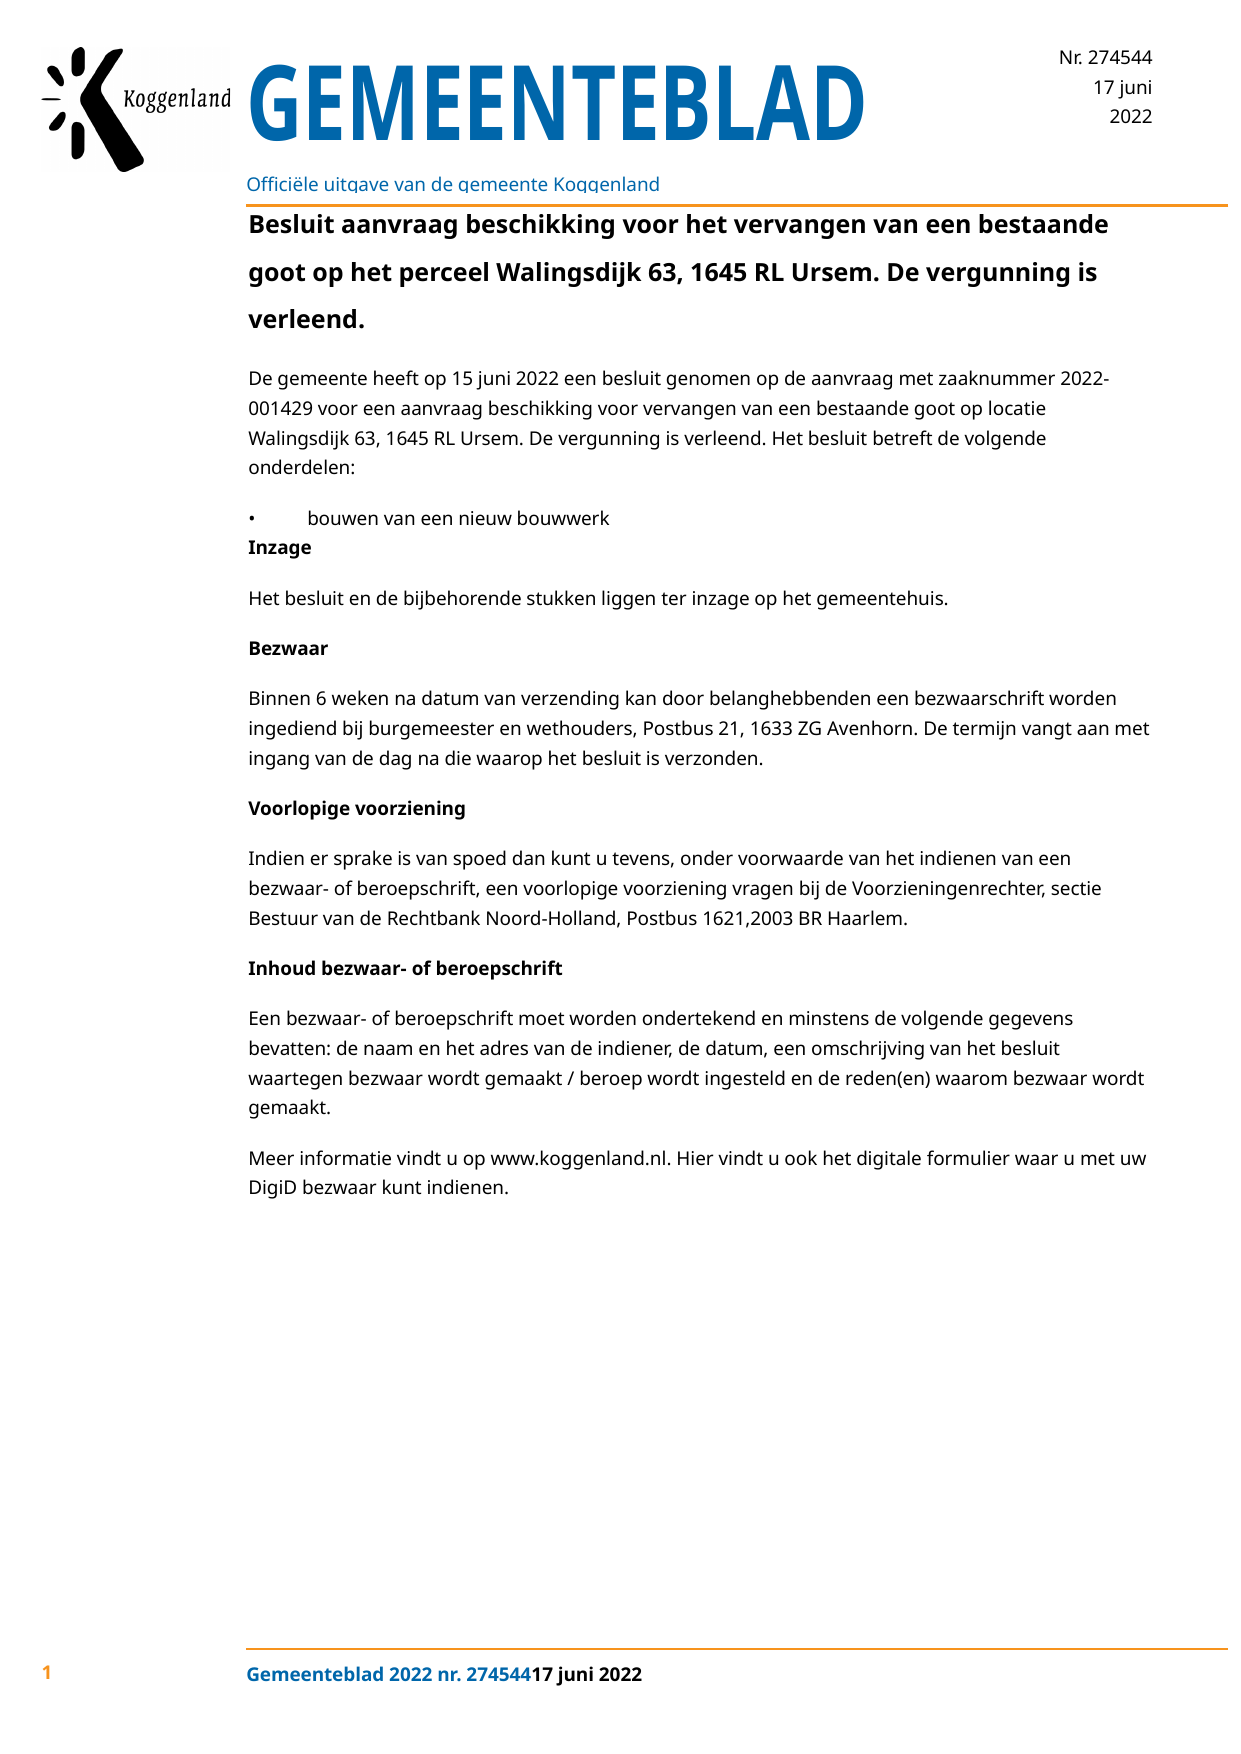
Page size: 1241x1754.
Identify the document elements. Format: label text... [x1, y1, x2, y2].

text Inzage [248, 534, 1152, 560]
picture [41, 47, 231, 172]
text Voorlopige voorziening [248, 795, 1152, 821]
text Meer informatie vindt u op www.koggenland.nl. Hier vindt u ook het digitale formulier waar u met uw DigiD bezwaar kunt indienen. [248, 1145, 1152, 1200]
text Binnen 6 weken na datum van verzending kan door belanghebbenden een bezwaarschrift worden ingediend bij burgemeester en wethouders, Postbus 21, 1633 ZG Avenhorn. De termijn vangt aan met ingang van de dag na die waarop het besluit is verzonden. [248, 686, 1152, 770]
text Besluit aanvraag beschikking voor het vervangen van een bestaande goot op het perceel Walingsdijk 63, 1645 RL Ursem. De vergunning is verleend. [248, 207, 1152, 336]
text Bezwaar [248, 635, 1152, 661]
text De gemeente heeft op 15 juni 2022 een besluit genomen op de aanvraag met zaaknummer 2022-001429 voor een aanvraag beschikking voor vervangen van een bestaande goot op locatie Walingsdijk 63, 1645 RL Ursem. De vergunning is verleend. Het besluit betreft de volgende onderdelen: [248, 366, 1152, 480]
list bouwen van een nieuw bouwwerk [248, 505, 1152, 530]
text Indien er sprake is van spoed dan kunt u tevens, onder voorwaarde van het indienen van een bezwaar- of beroepschrift, een voorlopige voorziening vragen bij de Voorzieningenrechter, sectie Bestuur van de Rechtbank Noord-Holland, Postbus 1621,2003 BR Haarlem. [248, 846, 1152, 930]
text Een bezwaar- of beroepschrift moet worden ondertekend en minstens de volgende gegevens bevatten: de naam en het adres van de indiener, de datum, een omschrijving van het besluit waartegen bezwaar wordt gemaakt / beroep wordt ingesteld en de reden(en) waarom bezwaar wordt gemaakt. [248, 1006, 1152, 1120]
text Het besluit en de bijbehorende stukken liggen ter inzage op het gemeentehuis. [248, 585, 1152, 610]
text Inhoud bezwaar- of beroepschrift [248, 955, 1152, 981]
